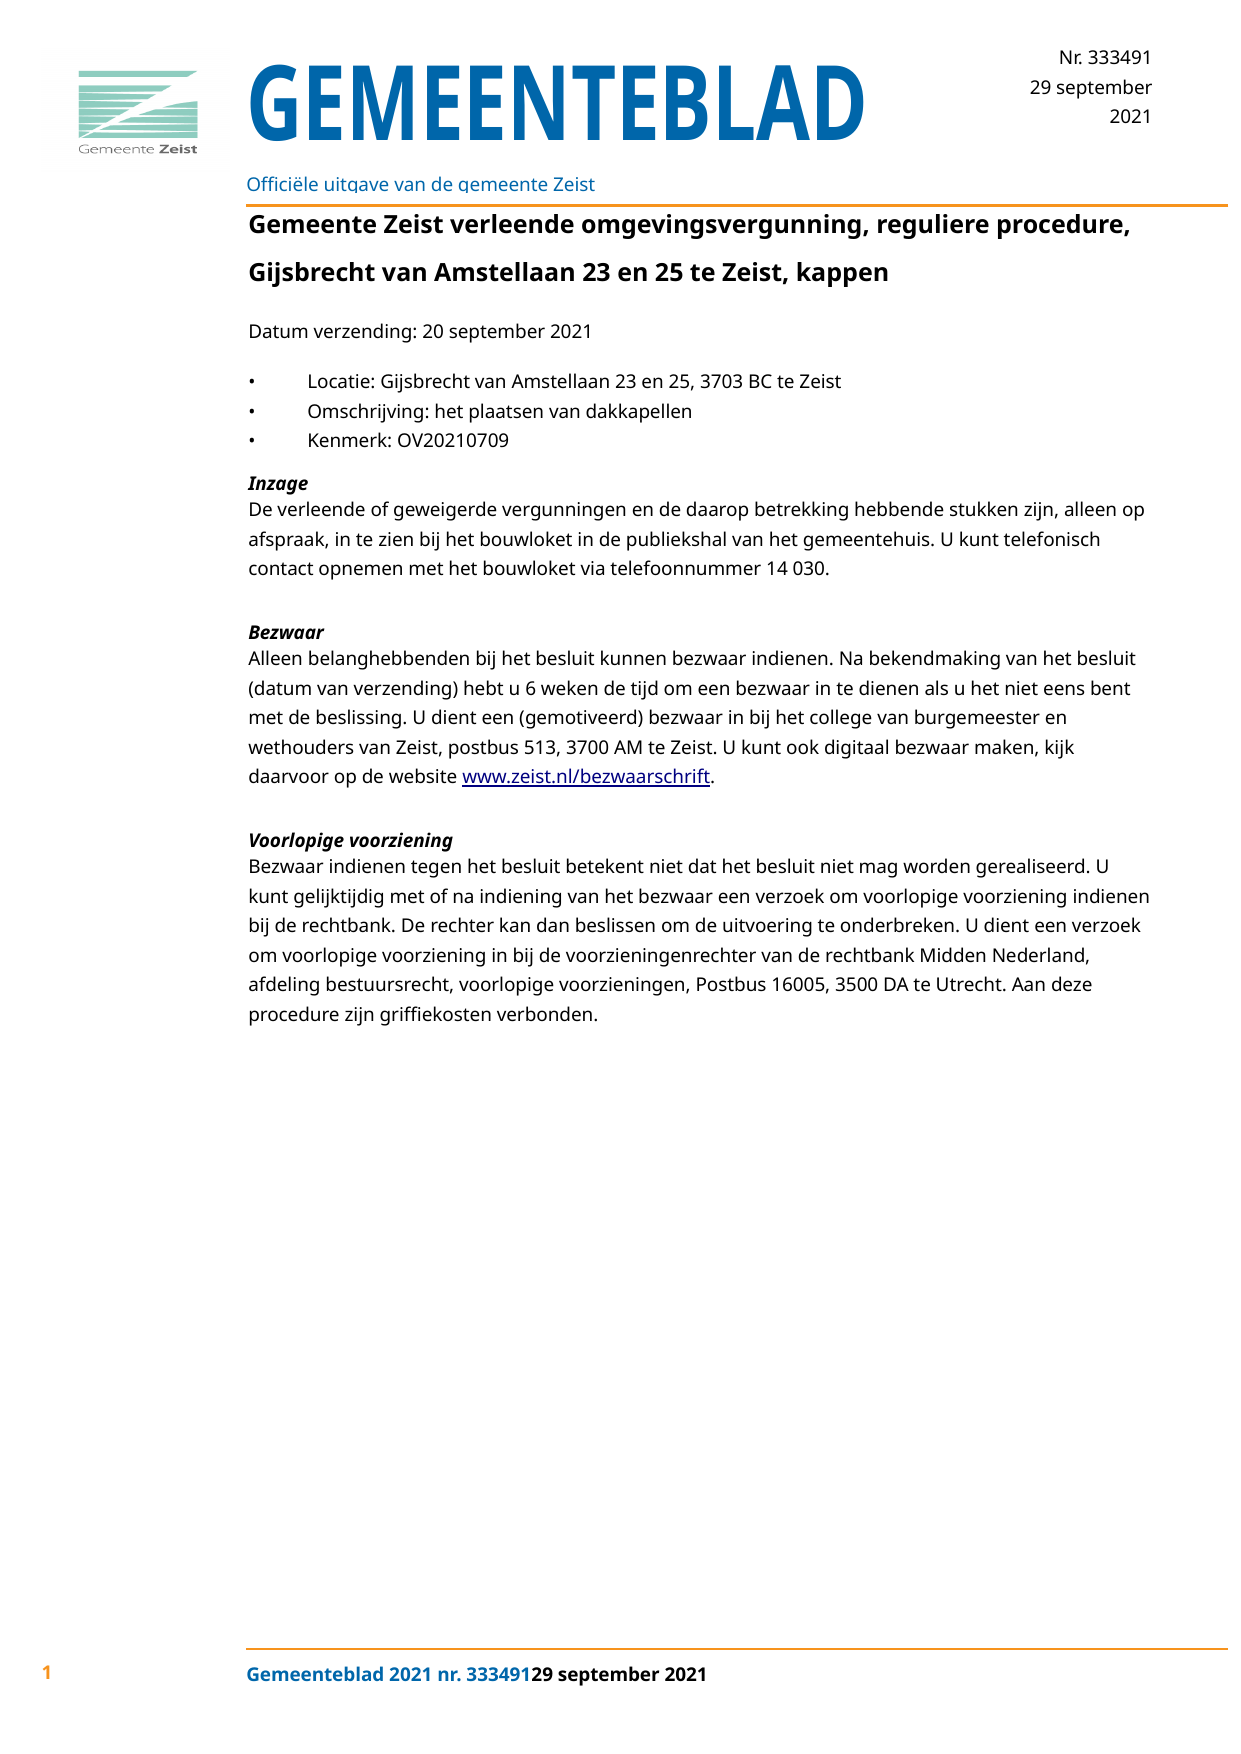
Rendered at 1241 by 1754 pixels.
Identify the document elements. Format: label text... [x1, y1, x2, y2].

text Voorlopige voorziening [248, 827, 1152, 853]
list Locatie: Gijsbrecht van Amstellaan 23 en 25, 3703 BC te Zeist [248, 368, 1152, 394]
text Inzage [248, 471, 1152, 496]
list Omschrijving: het plaatsen van dakkapellen [248, 398, 1152, 424]
text Gemeente Zeist verleende omgevingsvergunning, reguliere procedure, Gijsbrecht van Amstellaan 23 en 25 te Zeist, kappen [248, 207, 1152, 288]
picture [41, 47, 231, 172]
text Bezwaar indienen tegen het besluit betekent niet dat het besluit niet mag worden gerealiseerd. U kunt gelijktijdig met of na indiening van het bezwaar een verzoek om voorlopige voorziening indienen bij de rechtbank. De rechter kan dan beslissen om de uitvoering te onderbreken. U dient een verzoek om voorlopige voorziening in bij de voorzieningenrechter van de rechtbank Midden Nederland, afdeling bestuursrecht, voorlopige voorzieningen, Postbus 16005, 3500 DA te Utrecht. Aan deze procedure zijn griffiekosten verbonden. [248, 853, 1152, 1027]
text De verleende of geweigerde vergunningen en de daarop betrekking hebbende stukken zijn, alleen op afspraak, in te zien bij het bouwloket in de publiekshal van het gemeentehuis. U kunt telefonisch contact opnemen met het bouwloket via telefoonnummer 14 030. [248, 496, 1152, 581]
text Alleen belanghebbenden bij het besluit kunnen bezwaar indienen. Na bekendmaking van het besluit (datum van verzending) hebt u 6 weken de tijd om een bezwaar in te dienen als u het niet eens bent met de beslissing. U dient een (gemotiveerd) bezwaar in bij het college van burgemeester en wethouders van Zeist, postbus 513, 3700 AM te Zeist. U kunt ook digitaal bezwaar maken, kijk daarvoor op de website www.zeist.nl/bezwaarschrift. [248, 645, 1152, 789]
text Datum verzending: 20 september 2021 [248, 318, 1152, 344]
list Kenmerk: OV20210709 [248, 427, 1152, 453]
text Bezwaar [248, 619, 1152, 645]
